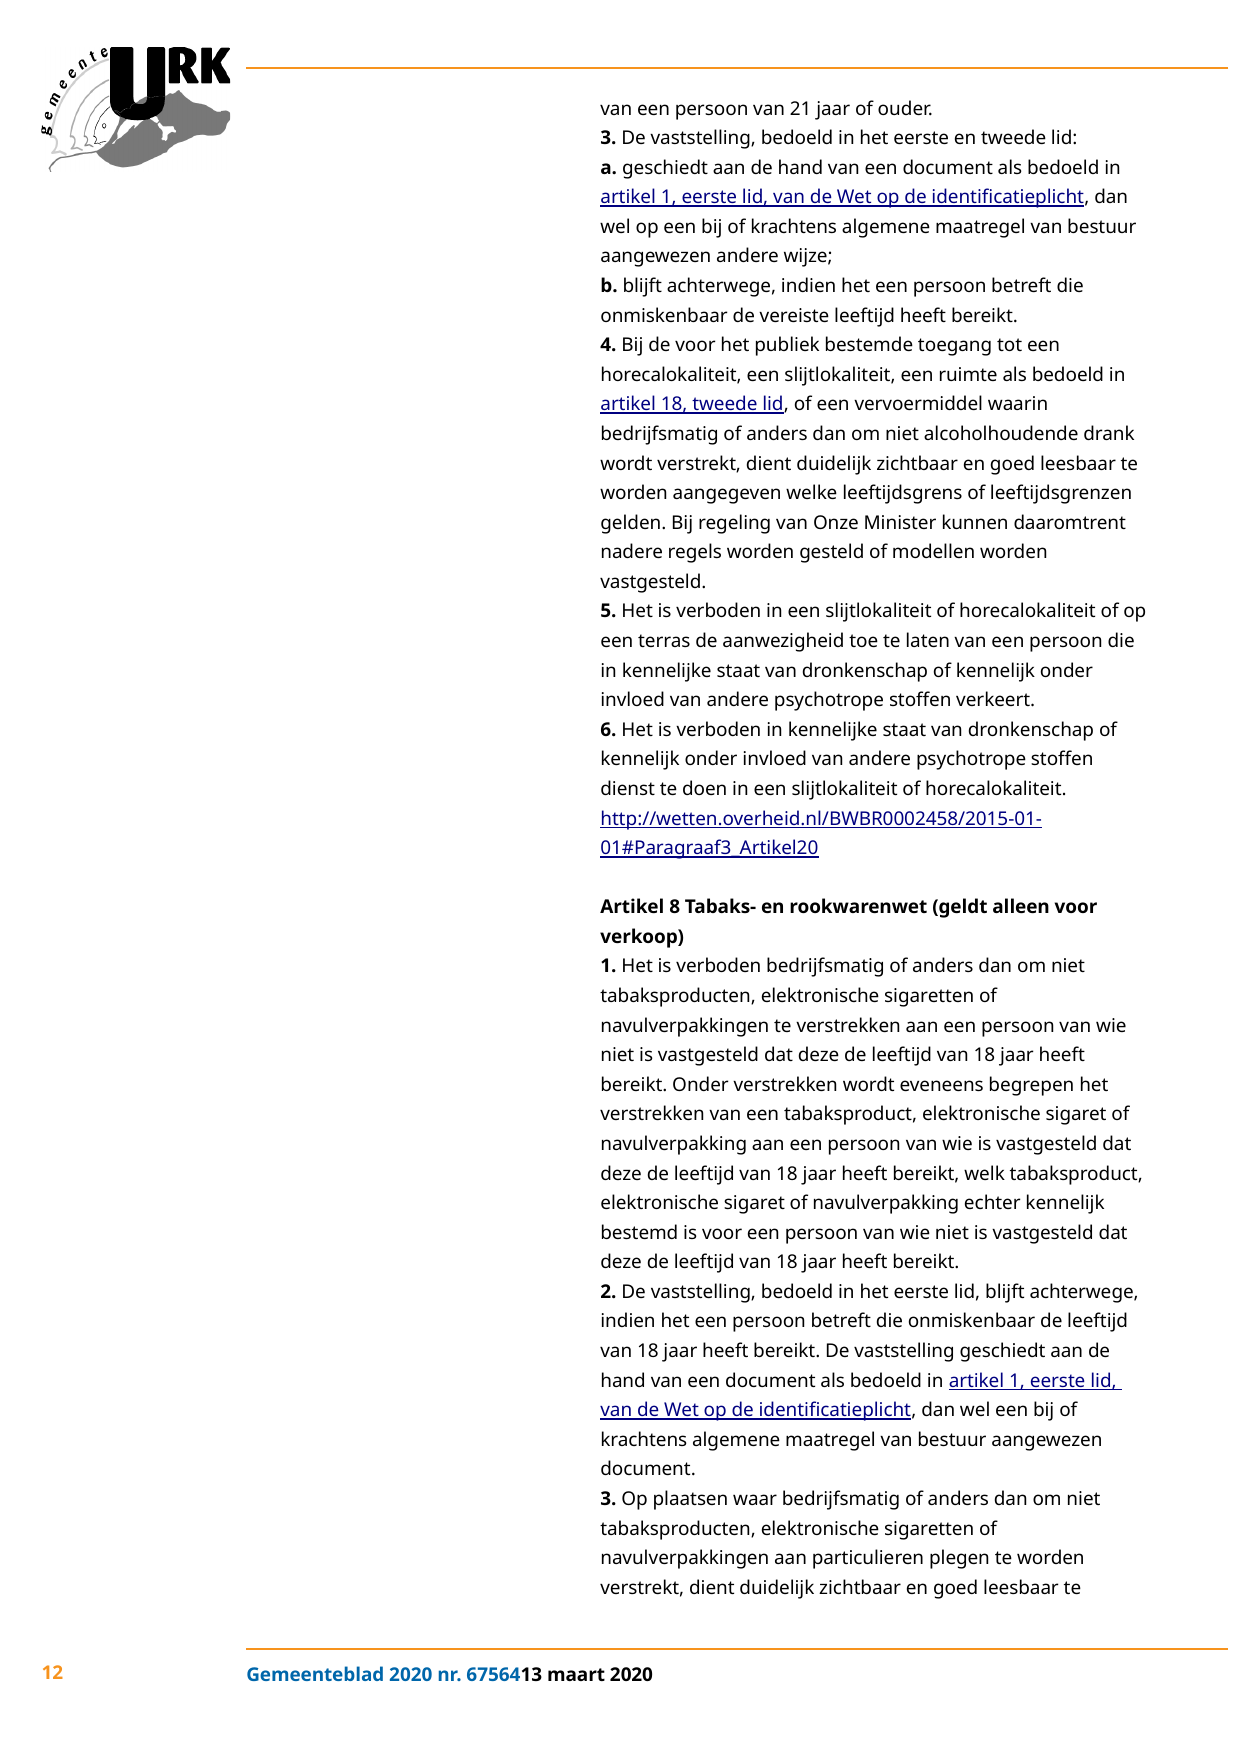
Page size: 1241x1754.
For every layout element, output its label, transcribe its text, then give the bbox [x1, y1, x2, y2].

table_cell [248, 95, 424, 1600]
table_cell van een persoon van 21 jaar of ouder. 3. De vaststelling, bedoeld in het eerste en tweede lid: a. geschiedt aan de hand van een document als bedoeld in artikel 1, eerste lid, van de Wet op de identificatieplicht, dan wel op een bij of krachtens algemene maatregel van bestuur aangewezen andere wijze; b. blijft achterwege, indien het een persoon betreft die onmiskenbaar de vereiste leeftijd heeft bereikt. 4. Bij de voor het publiek bestemde toegang tot een horecalokaliteit, een slijtlokaliteit, een ruimte als bedoeld in artikel 18, tweede lid, of een vervoermiddel waarin bedrijfsmatig of anders dan om niet alcoholhoudende drank wordt verstrekt, dient duidelijk zichtbaar en goed leesbaar te worden aangegeven welke leeftijdsgrens of leeftijdsgrenzen gelden. Bij regeling van Onze Minister kunnen daaromtrent nadere regels worden gesteld of modellen worden vastgesteld. 5. Het is verboden in een slijtlokaliteit of horecalokaliteit of op een terras de aanwezigheid toe te laten van een persoon die in kennelijke staat van dronkenschap of kennelijk onder invloed van andere psychotrope stoffen verkeert. 6. Het is verboden in kennelijke staat van dronkenschap of kennelijk onder invloed van andere psychotrope stoffen dienst te doen in een slijtlokaliteit of horecalokaliteit. http://wetten.overheid.nl/BWBR0002458/2015-01-01#Paragraaf3_Artikel20 Artikel 8 Tabaks- en rookwarenwet (geldt alleen voor verkoop) 1. Het is verboden bedrijfsmatig of anders dan om niet tabaksproducten, elektronische sigaretten of navulverpakkingen te verstrekken aan een persoon van wie niet is vastgesteld dat deze de leeftijd van 18 jaar heeft bereikt. Onder verstrekken wordt eveneens begrepen het verstrekken van een tabaksproduct, elektronische sigaret of navulverpakking aan een persoon van wie is vastgesteld dat deze de leeftijd van 18 jaar heeft bereikt, welk tabaksproduct, elektronische sigaret of navulverpakking echter kennelijk bestemd is voor een persoon van wie niet is vastgesteld dat deze de leeftijd van 18 jaar heeft bereikt. 2. De vaststelling, bedoeld in het eerste lid, blijft achterwege, indien het een persoon betreft die onmiskenbaar de leeftijd van 18 jaar heeft bereikt. De vaststelling geschiedt aan de hand van een document als bedoeld in artikel 1, eerste lid, van de Wet op de identificatieplicht, dan wel een bij of krachtens algemene maatregel van bestuur aangewezen document. 3. Op plaatsen waar bedrijfsmatig of anders dan om niet tabaksproducten, elektronische sigaretten of navulverpakkingen aan particulieren plegen te worden verstrekt, dient duidelijk zichtbaar en goed leesbaar te [600, 95, 1152, 1600]
picture [41, 47, 231, 172]
table_cell [424, 95, 600, 1600]
